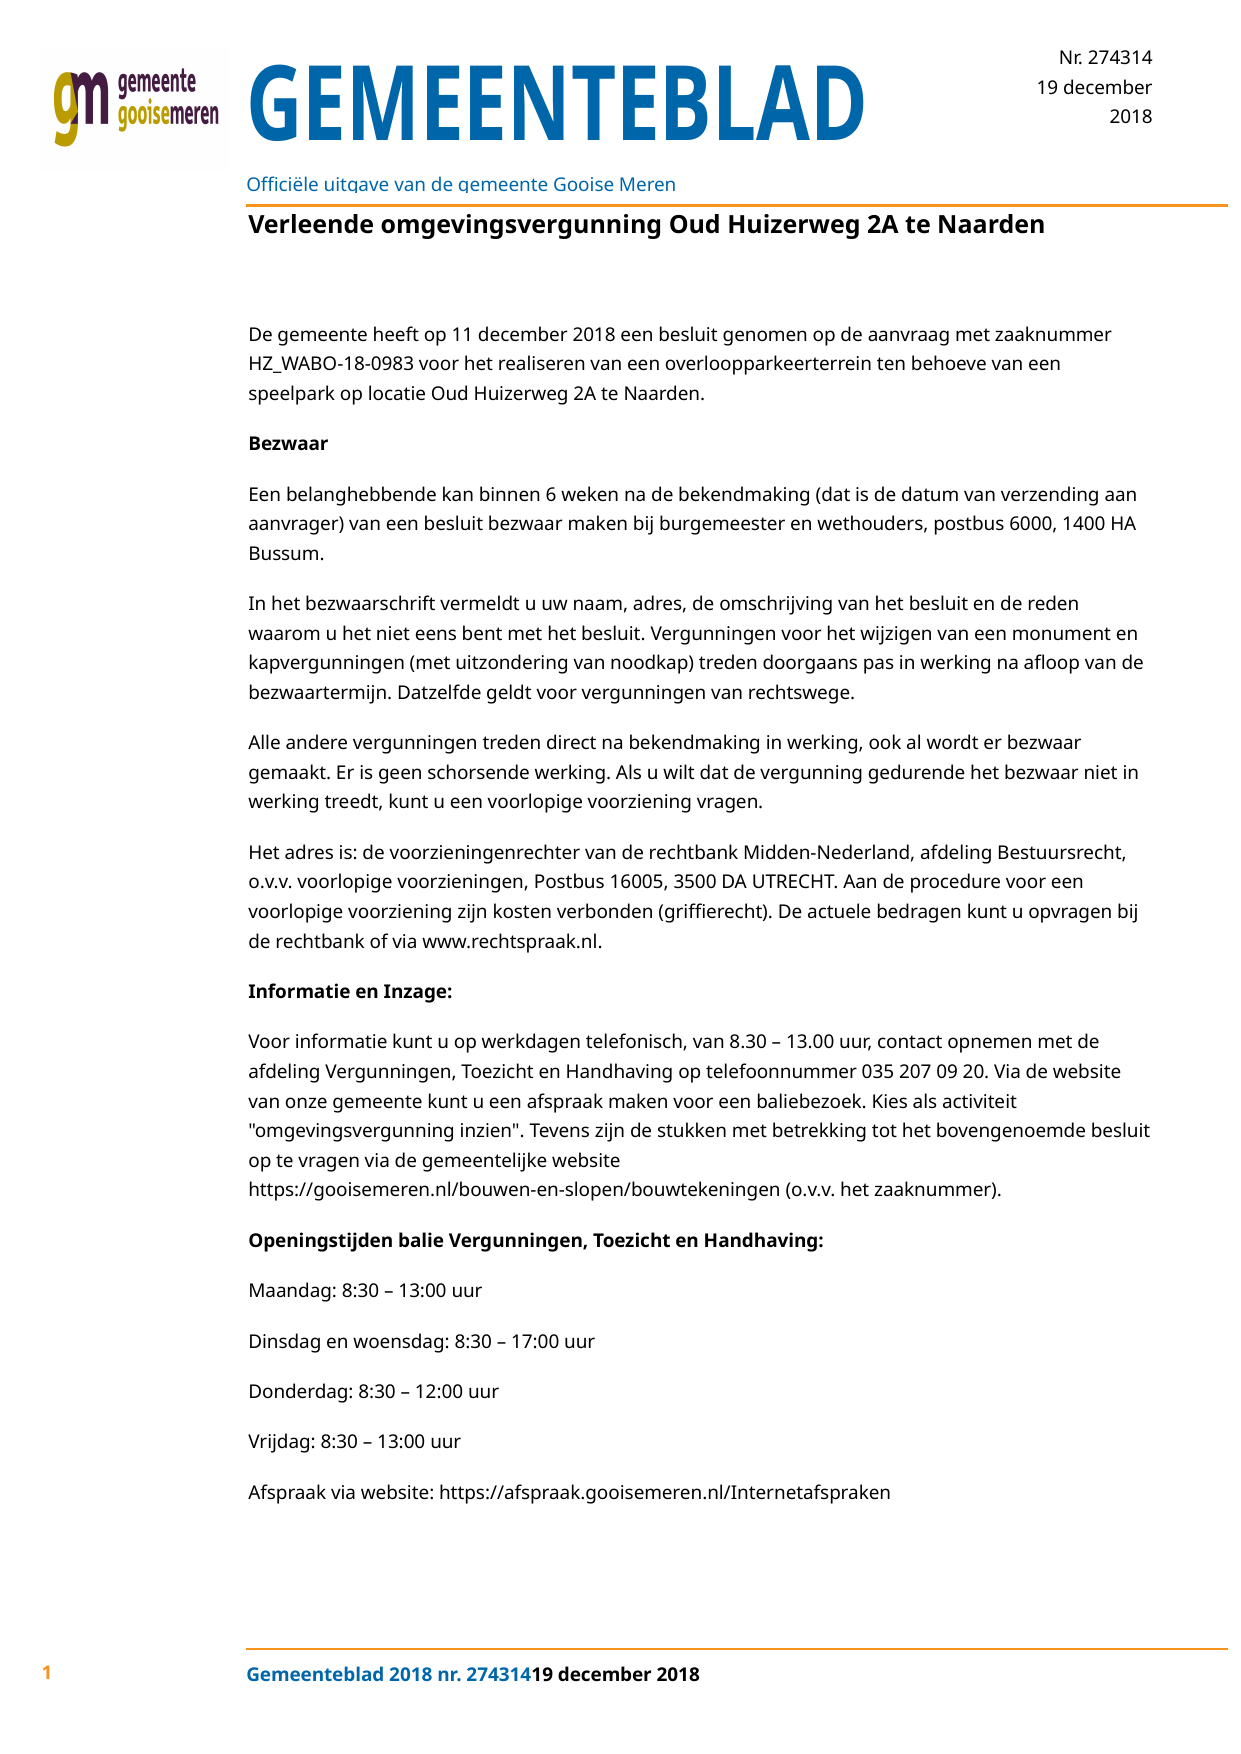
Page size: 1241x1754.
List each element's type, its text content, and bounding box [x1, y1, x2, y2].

text Vrijdag: 8:30 – 13:00 uur [248, 1429, 1152, 1454]
text Alle andere vergunningen treden direct na bekendmaking in werking, ook al wordt er bezwaar gemaakt. Er is geen schorsende werking. Als u wilt dat de vergunning gedurende het bezwaar niet in werking treedt, kunt u een voorlopige voorziening vragen. [248, 729, 1152, 814]
text Dinsdag en woensdag: 8:30 – 17:00 uur [248, 1328, 1152, 1353]
text Afspraak via website: https://afspraak.gooisemeren.nl/Internetafspraken [248, 1479, 1152, 1505]
text Verleende omgevingsvergunning Oud Huizerweg 2A te Naarden [248, 207, 1152, 241]
text Openingstijden balie Vergunningen, Toezicht en Handhaving: [248, 1227, 1152, 1253]
text In het bezwaarschrift vermeldt u uw naam, adres, de omschrijving van het besluit en de reden waarom u het niet eens bent met het besluit. Vergunningen voor het wijzigen van een monument en kapvergunningen (met uitzondering van noodkap) treden doorgaans pas in werking na afloop van de bezwaartermijn. Datzelfde geldt voor vergunningen van rechtswege. [248, 590, 1152, 705]
picture [41, 47, 231, 172]
text Bezwaar [248, 430, 1152, 456]
text Donderdag: 8:30 – 12:00 uur [248, 1378, 1152, 1404]
text Maandag: 8:30 – 13:00 uur [248, 1277, 1152, 1303]
text Het adres is: de voorzieningenrechter van de rechtbank Midden-Nederland, afdeling Bestuursrecht, o.v.v. voorlopige voorzieningen, Postbus 16005, 3500 DA UTRECHT. Aan de procedure voor een voorlopige voorziening zijn kosten verbonden (griffierecht). De actuele bedragen kunt u opvragen bij de rechtbank of via www.rechtspraak.nl. [248, 839, 1152, 953]
text Een belanghebbende kan binnen 6 weken na de bekendmaking (dat is de datum van verzending aan aanvrager) van een besluit bezwaar maken bij burgemeester en wethouders, postbus 6000, 1400 HA Bussum. [248, 481, 1152, 566]
text Informatie en Inzage: [248, 978, 1152, 1004]
text De gemeente heeft op 11 december 2018 een besluit genomen op de aanvraag met zaaknummer HZ_WABO-18-0983 voor het realiseren van een overloopparkeerterrein ten behoeve van een speelpark op locatie Oud Huizerweg 2A te Naarden. [248, 321, 1152, 406]
text Voor informatie kunt u op werkdagen telefonisch, van 8.30 – 13.00 uur, contact opnemen met de afdeling Vergunningen, Toezicht en Handhaving op telefoonnummer 035 207 09 20. Via de website van onze gemeente kunt u een afspraak maken voor een baliebezoek. Kies als activiteit "omgevingsvergunning inzien". Tevens zijn de stukken met betrekking tot het bovengenoemde besluit op te vragen via de gemeentelijke website https://gooisemeren.nl/bouwen-en-slopen/bouwtekeningen (o.v.v. het zaaknummer). [248, 1029, 1152, 1202]
